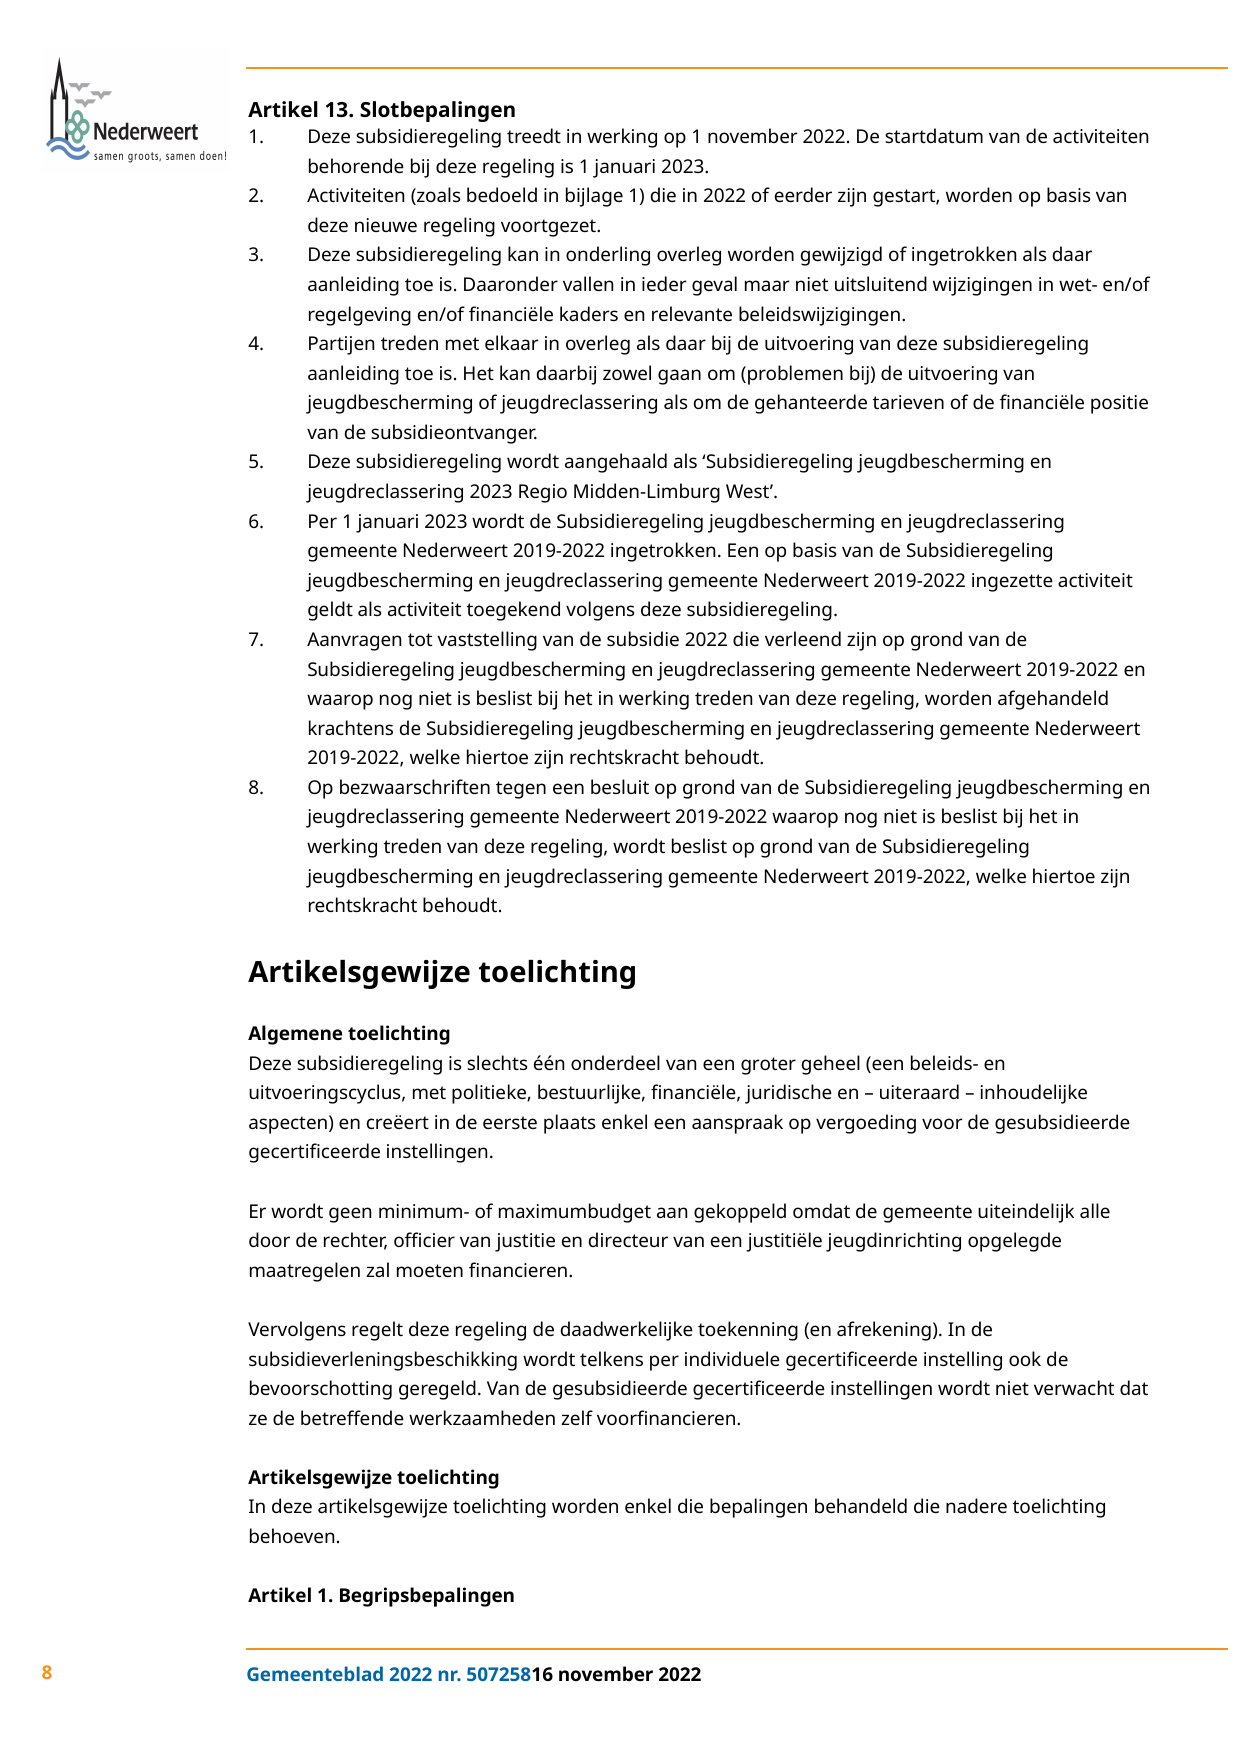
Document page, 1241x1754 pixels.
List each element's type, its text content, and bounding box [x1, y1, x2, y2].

text Artikelsgewijze toelichting [248, 1464, 1152, 1490]
list Deze subsidieregeling wordt aangehaald als ‘Subsidieregeling jeugdbescherming en jeugdreclassering 2023 Regio Midden-Limburg West’. [248, 449, 1152, 504]
list Per 1 januari 2023 wordt de Subsidieregeling jeugdbescherming en jeugdreclassering gemeente Nederweert 2019-2022 ingetrokken. Een op basis van de Subsidieregeling jeugdbescherming en jeugdreclassering gemeente Nederweert 2019-2022 ingezette activiteit geldt als activiteit toegekend volgens deze subsidieregeling. [248, 508, 1152, 622]
text Er wordt geen minimum- of maximumbudget aan gekoppeld omdat de gemeente uiteindelijk alle door de rechter, officier van justitie en directeur van een justitiële jeugdinrichting opgelegde maatregelen zal moeten financieren. [248, 1198, 1152, 1283]
list Deze subsidieregeling kan in onderling overleg worden gewijzigd of ingetrokken als daar aanleiding toe is. Daaronder vallen in ieder geval maar niet uitsluitend wijzigingen in wet- en/of regelgeving en/of financiële kaders en relevante beleidswijzigingen. [248, 242, 1152, 326]
list Partijen treden met elkaar in overleg als daar bij de uitvoering van deze subsidieregeling aanleiding toe is. Het kan daarbij zowel gaan om (problemen bij) de uitvoering van jeugdbescherming of jeugdreclassering als om de gehanteerde tarieven of de financiële positie van de subsidieontvanger. [248, 330, 1152, 445]
text Artikel 13. Slotbepalingen [248, 95, 1152, 123]
text In deze artikelsgewijze toelichting worden enkel die bepalingen behandeld die nadere toelichting behoeven. [248, 1494, 1152, 1549]
list Activiteiten (zoals bedoeld in bijlage 1) die in 2022 of eerder zijn gestart, worden op basis van deze nieuwe regeling voortgezet. [248, 182, 1152, 238]
list Op bezwaarschriften tegen een besluit op grond van de Subsidieregeling jeugdbescherming en jeugdreclassering gemeente Nederweert 2019-2022 waarop nog niet is beslist bij het in werking treden van deze regeling, wordt beslist op grond van de Subsidieregeling jeugdbescherming en jeugdreclassering gemeente Nederweert 2019-2022, welke hiertoe zijn rechtskracht behoudt. [248, 774, 1152, 918]
text Artikelsgewijze toelichting [248, 952, 1152, 991]
list Aanvragen tot vaststelling van de subsidie 2022 die verleend zijn op grond van de Subsidieregeling jeugdbescherming en jeugdreclassering gemeente Nederweert 2019-2022 en waarop nog niet is beslist bij het in werking treden van deze regeling, worden afgehandeld krachtens de Subsidieregeling jeugdbescherming en jeugdreclassering gemeente Nederweert 2019-2022, welke hiertoe zijn rechtskracht behoudt. [248, 626, 1152, 770]
text Deze subsidieregeling is slechts één onderdeel van een groter geheel (een beleids- en uitvoeringscyclus, met politieke, bestuurlijke, financiële, juridische en – uiteraard – inhoudelijke aspecten) en creëert in de eerste plaats enkel een aanspraak op vergoeding voor de gesubsidieerde gecertificeerde instellingen. [248, 1050, 1152, 1164]
text Vervolgens regelt deze regeling de daadwerkelijke toekenning (en afrekening). In de subsidieverleningsbeschikking wordt telkens per individuele gecertificeerde instelling ook de bevoorschotting geregeld. Van de gesubsidieerde gecertificeerde instellingen wordt niet verwacht dat ze de betreffende werkzaamheden zelf voorfinancieren. [248, 1316, 1152, 1431]
picture [41, 47, 231, 172]
list Deze subsidieregeling treedt in werking op 1 november 2022. De startdatum van de activiteiten behorende bij deze regeling is 1 januari 2023. [248, 123, 1152, 178]
text Artikel 1. Begripsbepalingen [248, 1582, 1152, 1608]
text Algemene toelichting [248, 1020, 1152, 1046]
